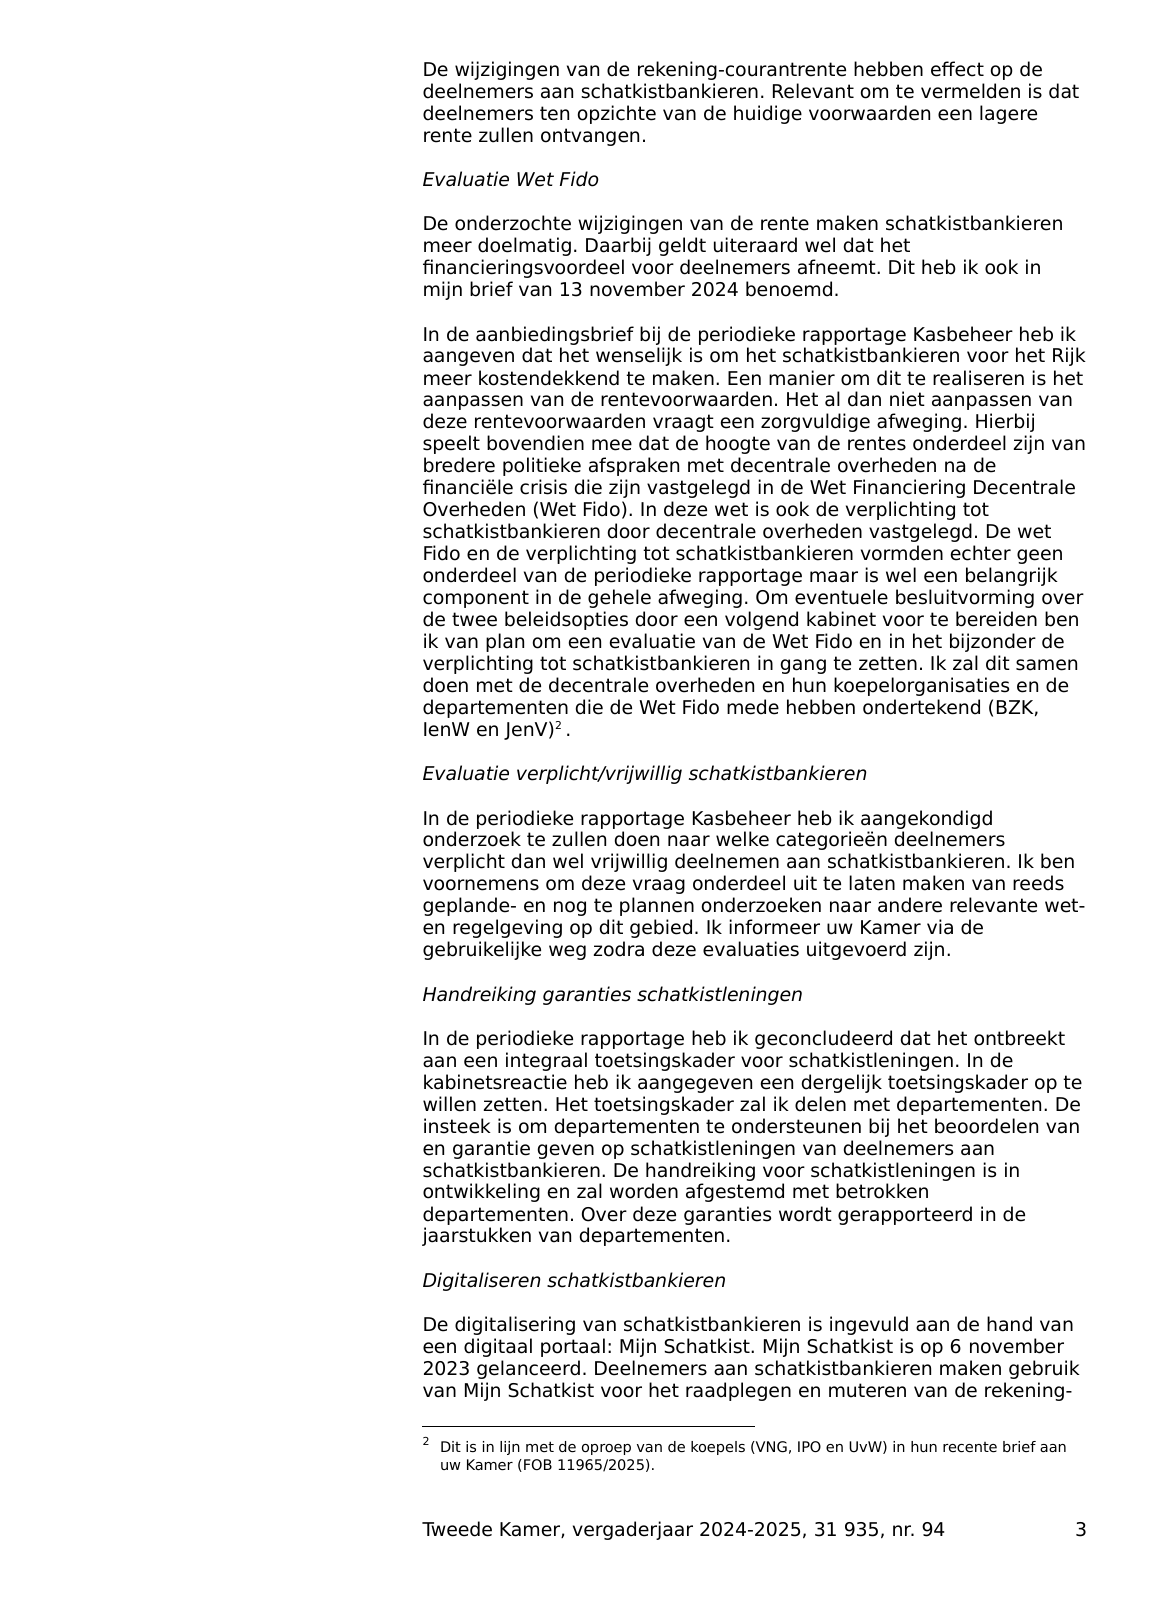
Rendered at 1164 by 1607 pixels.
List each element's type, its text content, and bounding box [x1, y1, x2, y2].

text In de aanbiedingsbrief bij de periodieke rapportage Kasbeheer heb ik aangeven dat het wenselijk is om het schatkistbankieren voor het Rijk meer kostendekkend te maken. Een manier om dit te realiseren is het aanpassen van de rentevoorwaarden. Het al dan niet aanpassen van deze rentevoorwaarden vraagt een zorgvuldige afweging. Hierbij speelt bovendien mee dat de hoogte van de rentes onderdeel zijn van bredere politieke afspraken met decentrale overheden na de financiële crisis die zijn vastgelegd in de Wet Financiering Decentrale Overheden (Wet Fido). In deze wet is ook de verplichting tot schatkistbankieren door decentrale overheden vastgelegd. De wet Fido en de verplichting tot schatkistbankieren vormden echter geen onderdeel van de periodieke rapportage maar is wel een belangrijk component in de gehele afweging. Om eventuele besluitvorming over de twee beleidsopties door een volgend kabinet voor te bereiden ben ik van plan om een evaluatie van de Wet Fido en in het bijzonder de verplichting tot schatkistbankieren in gang te zetten. Ik zal dit samen doen met de decentrale overheden en hun koepelorganisaties en de departementen die de Wet Fido mede hebben ondertekend (BZK, IenW en JenV). [422, 323, 1087, 741]
text Dit is in lijn met de oproep van de koepels (VNG, IPO en UvW) in hun recente brief aan uw Kamer (FOB 11965/2025). [422, 1435, 1087, 1474]
subtitle Digitaliseren schatkistbankieren [422, 1269, 1087, 1292]
text In de periodieke rapportage heb ik geconcludeerd dat het ontbreekt aan een integraal toetsingskader voor schatkistleningen. In de kabinetsreactie heb ik aangegeven een dergelijk toetsingskader op te willen zetten. Het toetsingskader zal ik delen met departementen. De insteek is om departementen te ondersteunen bij het beoordelen van en garantie geven op schatkistleningen van deelnemers aan schatkistbankieren. De handreiking voor schatkistleningen is in ontwikkeling en zal worden afgestemd met betrokken departementen. Over deze garanties wordt gerapporteerd in de jaarstukken van departementen. [422, 1028, 1087, 1247]
subtitle Handreiking garanties schatkistleningen [422, 983, 1087, 1005]
text De wijzigingen van de rekening-courantrente hebben effect op de deelnemers aan schatkistbankieren. Relevant om te vermelden is dat deelnemers ten opzichte van de huidige voorwaarden een lagere rente zullen ontvangen. [422, 59, 1087, 147]
subtitle Evaluatie Wet Fido [422, 169, 1087, 191]
subtitle Evaluatie verplicht/vrijwillig schatkistbankieren [422, 763, 1087, 785]
text In de periodieke rapportage Kasbeheer heb ik aangekondigd onderzoek te zullen doen naar welke categorieën deelnemers verplicht dan wel vrijwillig deelnemen aan schatkistbankieren. Ik ben voornemens om deze vraag onderdeel uit te laten maken van reeds geplande- en nog te plannen onderzoeken naar andere relevante wet- en regelgeving op dit gebied. Ik informeer uw Kamer via de gebruikelijke weg zodra deze evaluaties uitgevoerd zijn. [422, 807, 1087, 961]
text De onderzochte wijzigingen van de rente maken schatkistbankieren meer doelmatig. Daarbij geldt uiteraard wel dat het financieringsvoordeel voor deelnemers afneemt. Dit heb ik ook in mijn brief van 13 november 2024 benoemd. [422, 213, 1087, 301]
text De digitalisering van schatkistbankieren is ingevuld aan de hand van een digitaal portaal: Mijn Schatkist. Mijn Schatkist is op 6 november 2023 gelanceerd. Deelnemers aan schatkistbankieren maken gebruik van Mijn Schatkist voor het raadplegen en muteren van de rekening- [422, 1314, 1087, 1402]
